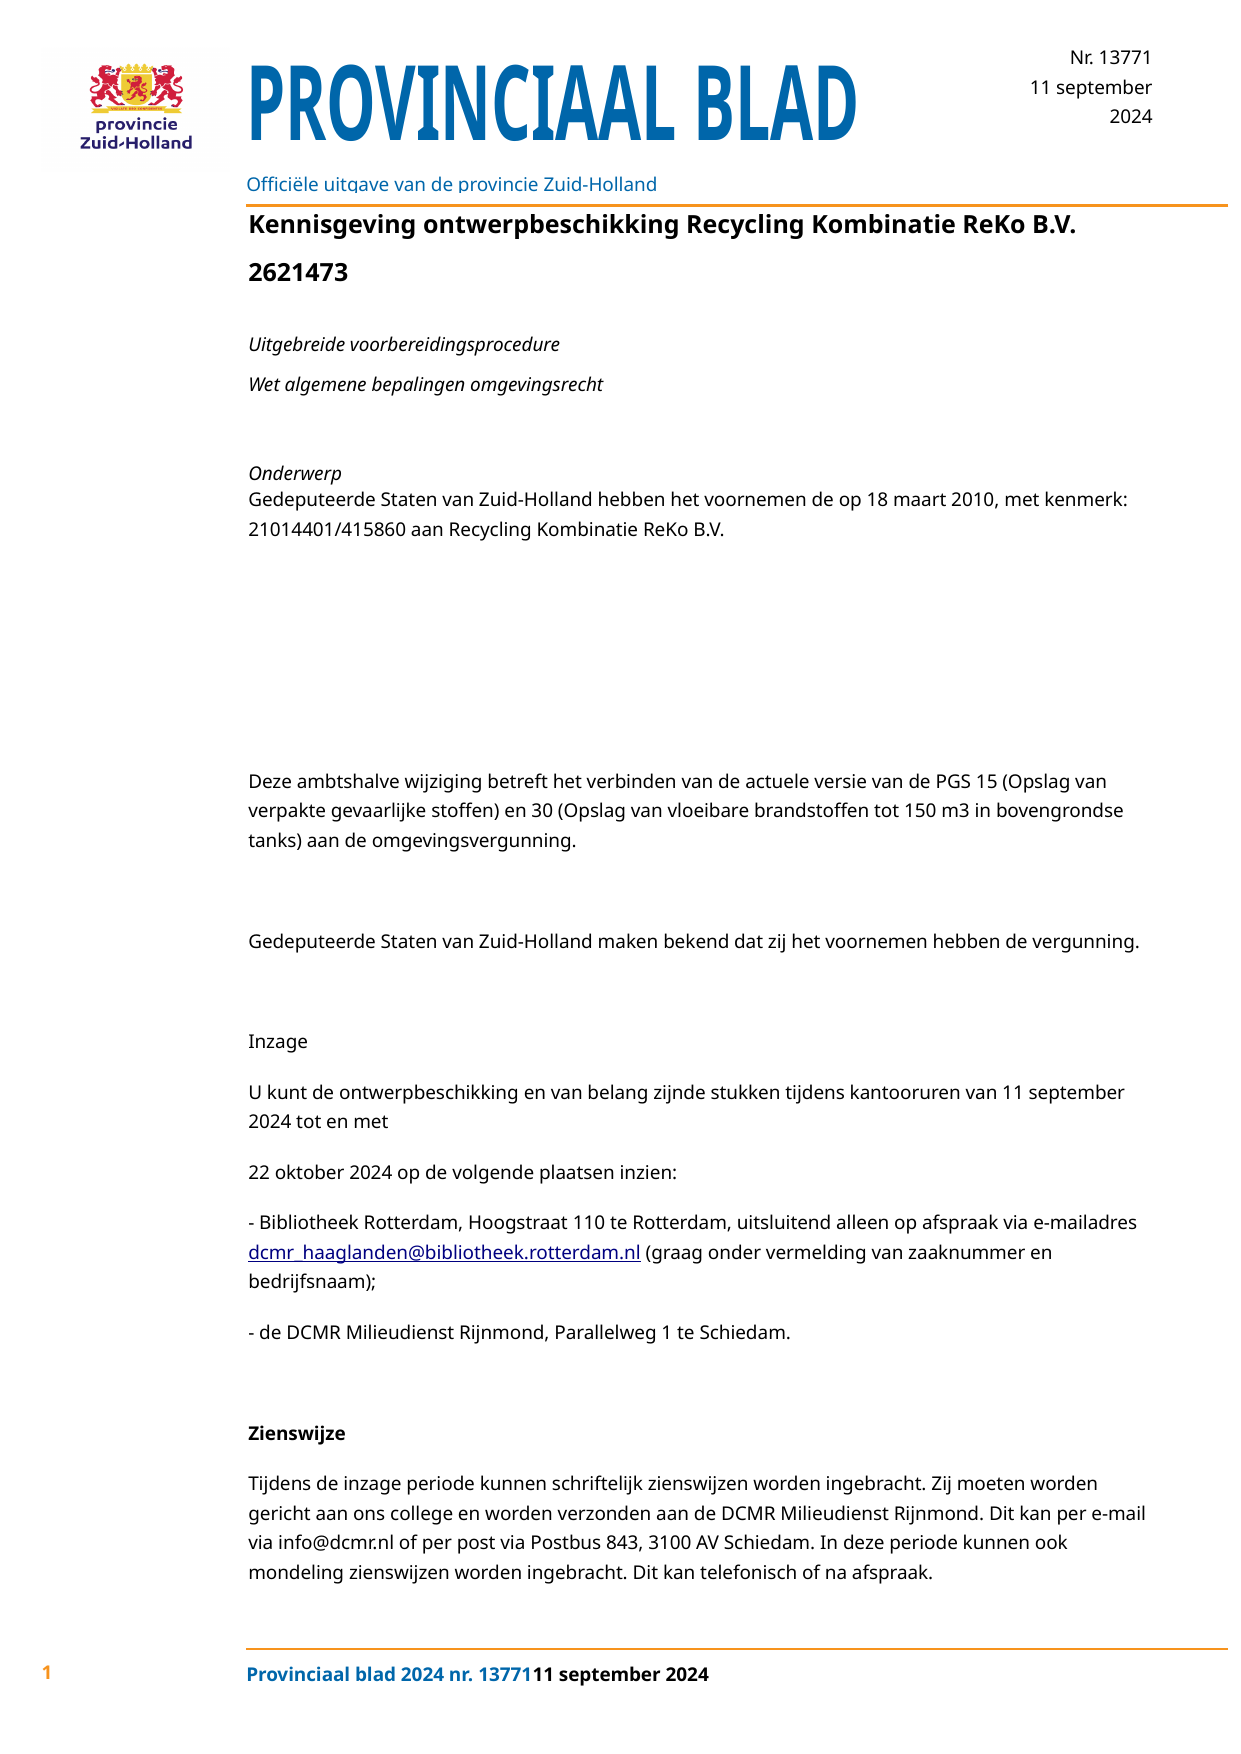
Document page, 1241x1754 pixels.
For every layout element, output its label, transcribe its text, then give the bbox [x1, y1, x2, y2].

text Deze ambtshalve wijziging betreft het verbinden van de actuele versie van de PGS 15 (Opslag van verpakte gevaarlijke stoffen) en 30 (Opslag van vloeibare brandstoffen tot 150 m3 in bovengrondse tanks) aan de omgevingsvergunning. [248, 768, 1152, 853]
text - Bibliotheek Rotterdam, Hoogstraat 110 te Rotterdam, uitsluitend alleen op afspraak via e-mailadres dcmr_haaglanden@bibliotheek.rotterdam.nl (graag onder vermelding van zaaknummer en bedrijfsnaam); [248, 1209, 1152, 1294]
picture [41, 47, 231, 172]
text U kunt de ontwerpbeschikking en van belang zijnde stukken tijdens kantooruren van 11 september 2024 tot en met [248, 1079, 1152, 1134]
text Wet algemene bepalingen omgevingsrecht [248, 371, 1152, 396]
text Onderwerp [248, 460, 1152, 486]
text Gedeputeerde Staten van Zuid-Holland hebben het voornemen de op 18 maart 2010, met kenmerk: 21014401/415860 aan Recycling Kombinatie ReKo B.V. [248, 486, 1152, 541]
text - de DCMR Milieudienst Rijnmond, Parallelweg 1 te Schiedam. [248, 1319, 1152, 1345]
text Gedeputeerde Staten van Zuid-Holland maken bekend dat zij het voornemen hebben de vergunning. [248, 928, 1152, 953]
text Tijdens de inzage periode kunnen schriftelijk zienswijzen worden ingebracht. Zij moeten worden gericht aan ons college en worden verzonden aan de DCMR Milieudienst Rijnmond. Dit kan per e-mail via info@dcmr.nl of per post via Postbus 843, 3100 AV Schiedam. In deze periode kunnen ook mondeling zienswijzen worden ingebracht. Dit kan telefonisch of na afspraak. [248, 1470, 1152, 1585]
text Inzage [248, 1029, 1152, 1054]
text 22 oktober 2024 op de volgende plaatsen inzien: [248, 1159, 1152, 1185]
text Kennisgeving ontwerpbeschikking Recycling Kombinatie ReKo B.V. 2621473 [248, 207, 1152, 288]
text Uitgebreide voorbereidingsprocedure [248, 331, 1152, 357]
text Zienswijze [248, 1420, 1152, 1446]
